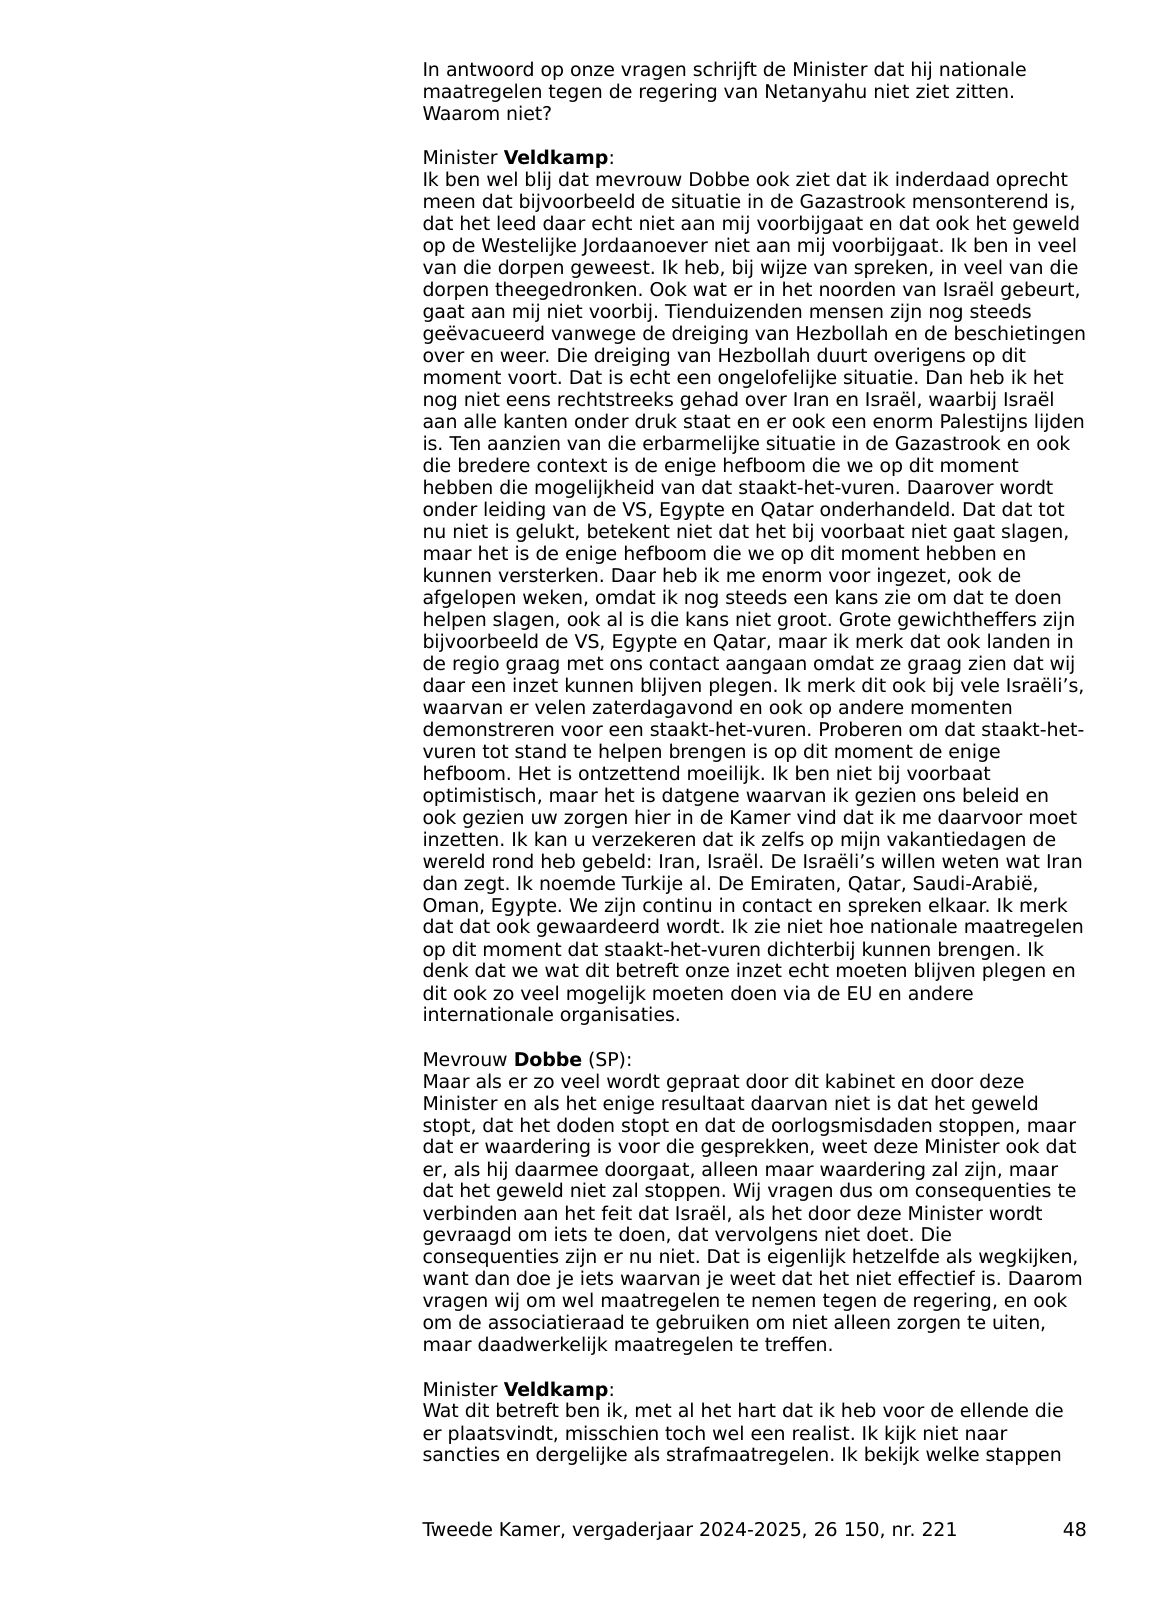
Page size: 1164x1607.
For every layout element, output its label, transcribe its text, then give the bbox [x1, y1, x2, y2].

text Minister Veldkamp: [422, 147, 1087, 169]
text Wat dit betreft ben ik, met al het hart dat ik heb voor de ellende die er plaatsvindt, misschien toch wel een realist. Ik kijk niet naar sancties en dergelijke als strafmaatregelen. Ik bekijk welke stappen [422, 1400, 1087, 1466]
text In antwoord op onze vragen schrijft de Minister dat hij nationale maatregelen tegen de regering van Netanyahu niet ziet zitten. Waarom niet? [422, 59, 1087, 125]
text Ik ben wel blij dat mevrouw Dobbe ook ziet dat ik inderdaad oprecht meen dat bijvoorbeeld de situatie in de Gazastrook mensonterend is, dat het leed daar echt niet aan mij voorbijgaat en dat ook het geweld op de Westelijke Jordaanoever niet aan mij voorbijgaat. Ik ben in veel van die dorpen geweest. Ik heb, bij wijze van spreken, in veel van die dorpen theegedronken. Ook wat er in het noorden van Israël gebeurt, gaat aan mij niet voorbij. Tienduizenden mensen zijn nog steeds geëvacueerd vanwege de dreiging van Hezbollah en de beschietingen over en weer. Die dreiging van Hezbollah duurt overigens op dit moment voort. Dat is echt een ongelofelijke situatie. Dan heb ik het nog niet eens rechtstreeks gehad over Iran en Israël, waarbij Israël aan alle kanten onder druk staat en er ook een enorm Palestijns lijden is. Ten aanzien van die erbarmelijke situatie in de Gazastrook en ook die bredere context is de enige hefboom die we op dit moment hebben die mogelijkheid van dat staakt-het-vuren. Daarover wordt onder leiding van de VS, Egypte en Qatar onderhandeld. Dat dat tot nu niet is gelukt, betekent niet dat het bij voorbaat niet gaat slagen, maar het is de enige hefboom die we op dit moment hebben en kunnen versterken. Daar heb ik me enorm voor ingezet, ook de afgelopen weken, omdat ik nog steeds een kans zie om dat te doen helpen slagen, ook al is die kans niet groot. Grote gewichtheffers zijn bijvoorbeeld de VS, Egypte en Qatar, maar ik merk dat ook landen in de regio graag met ons contact aangaan omdat ze graag zien dat wij daar een inzet kunnen blijven plegen. Ik merk dit ook bij vele Israëli’s, waarvan er velen zaterdagavond en ook op andere momenten demonstreren voor een staakt-het-vuren. Proberen om dat staakt-het-vuren tot stand te helpen brengen is op dit moment de enige hefboom. Het is ontzettend moeilijk. Ik ben niet bij voorbaat optimistisch, maar het is datgene waarvan ik gezien ons beleid en ook gezien uw zorgen hier in de Kamer vind dat ik me daarvoor moet inzetten. Ik kan u verzekeren dat ik zelfs op mijn vakantiedagen de wereld rond heb gebeld: Iran, Israël. De Israëli’s willen weten wat Iran dan zegt. Ik noemde Turkije al. De Emiraten, Qatar, Saudi-Arabië, Oman, Egypte. We zijn continu in contact en spreken elkaar. Ik merk dat dat ook gewaardeerd wordt. Ik zie niet hoe nationale maatregelen op dit moment dat staakt-het-vuren dichterbij kunnen brengen. Ik denk dat we wat dit betreft onze inzet echt moeten blijven plegen en dit ook zo veel mogelijk moeten doen via de EU en andere internationale organisaties. [422, 169, 1087, 1026]
text Maar als er zo veel wordt gepraat door dit kabinet en door deze Minister en als het enige resultaat daarvan niet is dat het geweld stopt, dat het doden stopt en dat de oorlogsmisdaden stoppen, maar dat er waardering is voor die gesprekken, weet deze Minister ook dat er, als hij daarmee doorgaat, alleen maar waardering zal zijn, maar dat het geweld niet zal stoppen. Wij vragen dus om consequenties te verbinden aan het feit dat Israël, als het door deze Minister wordt gevraagd om iets te doen, dat vervolgens niet doet. Die consequenties zijn er nu niet. Dat is eigenlijk hetzelfde als wegkijken, want dan doe je iets waarvan je weet dat het niet effectief is. Daarom vragen wij om wel maatregelen te nemen tegen de regering, en ook om de associatieraad te gebruiken om niet alleen zorgen te uiten, maar daadwerkelijk maatregelen te treffen. [422, 1071, 1087, 1356]
text Mevrouw Dobbe (SP): [422, 1048, 1087, 1071]
text Minister Veldkamp: [422, 1378, 1087, 1400]
